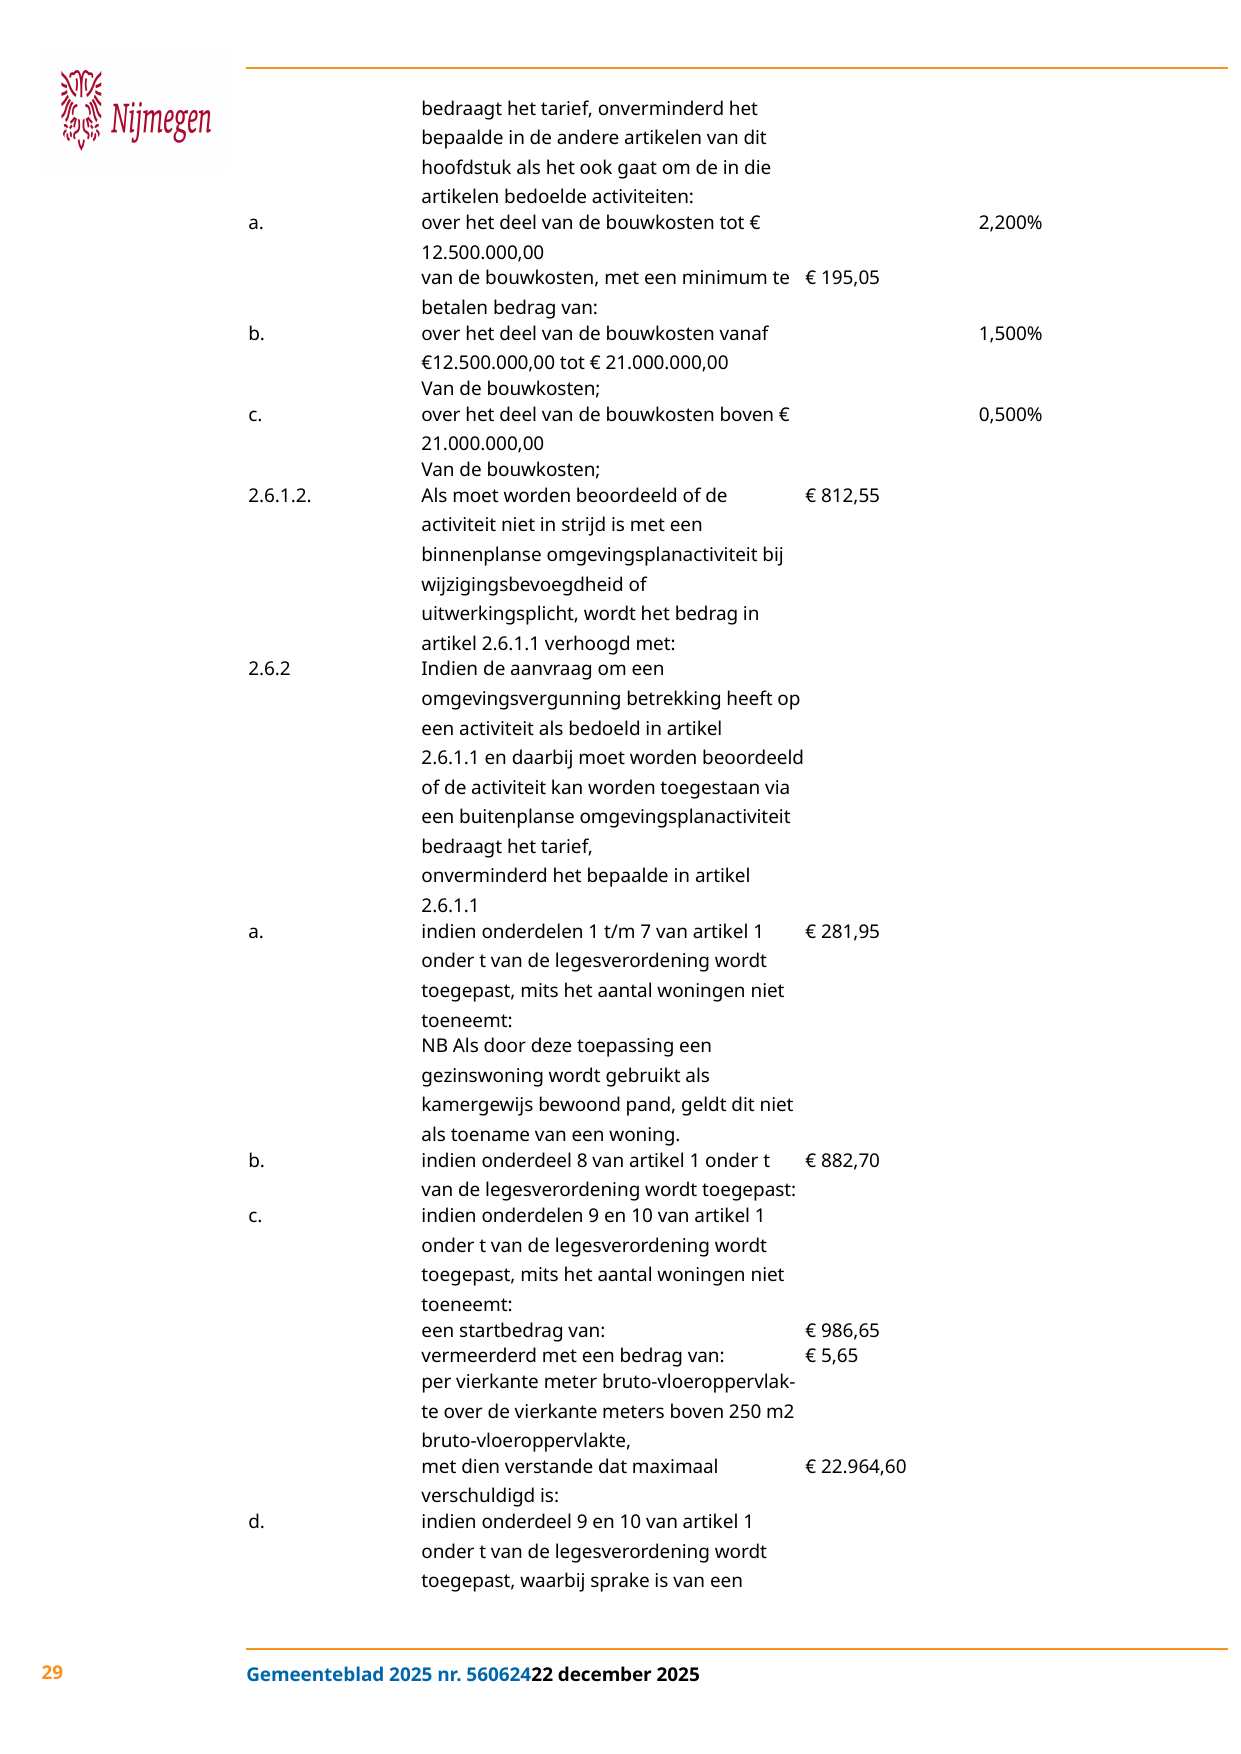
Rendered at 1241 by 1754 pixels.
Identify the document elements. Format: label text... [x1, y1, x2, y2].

table_cell [248, 1343, 421, 1368]
table_cell [805, 1033, 978, 1147]
table_cell € 5,65 [805, 1343, 978, 1368]
table_cell [248, 1317, 421, 1342]
table_cell [979, 482, 1152, 656]
table_cell bedraagt het tarief, onverminderd het bepaalde in de andere artikelen van dit hoofdstuk als het ook gaat om de in die artikelen bedoelde activiteiten: [421, 95, 805, 209]
table_cell [248, 1453, 421, 1508]
picture [41, 47, 231, 172]
table_cell € 22.964,60 [805, 1453, 978, 1508]
table_cell [979, 1147, 1152, 1202]
table_cell indien onderdelen 1 t/m 7 van artikel 1 onder t van de legesverordening wordt toegepast, mits het aantal woningen niet toeneemt: [421, 918, 805, 1032]
table_cell [979, 456, 1152, 482]
table_cell indien onderdeel 9 en 10 van artikel 1 onder t van de legesverordening wordt toegepast, waarbij sprake is van een [421, 1509, 805, 1593]
table_cell [248, 95, 421, 209]
table_cell [805, 401, 978, 456]
table_cell [805, 320, 978, 375]
table_cell € 195,05 [805, 265, 978, 320]
table_cell € 812,55 [805, 482, 978, 656]
table_cell [248, 1368, 421, 1453]
table_cell [805, 1202, 978, 1317]
table_cell indien onderdeel 8 van artikel 1 onder t van de legesverordening wordt toegepast: [421, 1147, 805, 1202]
table_cell a. [248, 209, 421, 264]
table_cell € 281,95 [805, 918, 978, 1032]
table_cell b. [248, 320, 421, 375]
table_cell € 882,70 [805, 1147, 978, 1202]
table_cell d. [248, 1509, 421, 1593]
table_cell [805, 95, 978, 209]
table_cell c. [248, 1202, 421, 1317]
table_cell NB Als door deze toepassing een gezinswoning wordt gebruikt als kamergewijs bewoond pand, geldt dit niet als toename van een woning. [421, 1033, 805, 1147]
table_cell [979, 1368, 1152, 1453]
table_cell [979, 95, 1152, 209]
table_cell c. [248, 401, 421, 456]
table_cell Van de bouwkosten; [421, 456, 805, 482]
table_cell [248, 456, 421, 482]
table_cell [979, 1343, 1152, 1368]
table_cell [979, 1509, 1152, 1593]
table_cell [805, 209, 978, 264]
table_cell Van de bouwkosten; [421, 375, 805, 401]
table_cell 2,200% [979, 209, 1152, 264]
table_cell van de bouwkosten, met een minimum te betalen bedrag van: [421, 265, 805, 320]
table_cell [248, 375, 421, 401]
table_cell over het deel van de bouwkosten vanaf €12.500.000,00 tot € 21.000.000,00 [421, 320, 805, 375]
table_cell een startbedrag van: [421, 1317, 805, 1342]
table_cell 0,500% [979, 401, 1152, 456]
table_cell € 986,65 [805, 1317, 978, 1342]
table_cell b. [248, 1147, 421, 1202]
table_cell [979, 1033, 1152, 1147]
table_cell [979, 656, 1152, 918]
table_cell 1,500% [979, 320, 1152, 375]
table_cell [979, 1202, 1152, 1317]
table_cell [248, 265, 421, 320]
table_cell indien onderdelen 9 en 10 van artikel 1 onder t van de legesverordening wordt toegepast, mits het aantal woningen niet toeneemt: [421, 1202, 805, 1317]
table_cell vermeerderd met een bedrag van: [421, 1343, 805, 1368]
table_cell [805, 656, 978, 918]
table_cell over het deel van de bouwkosten boven € 21.000.000,00 [421, 401, 805, 456]
table_cell 2.6.2 [248, 656, 421, 918]
table_cell [979, 918, 1152, 1032]
table_cell Indien de aanvraag om een omgevingsvergunning betrekking heeft op een activiteit als bedoeld in artikel 2.6.1.1 en daarbij moet worden beoordeeld of de activiteit kan worden toegestaan via een buitenplanse omgevingsplanactiviteit bedraagt het tarief, onverminderd het bepaalde in artikel 2.6.1.1 [421, 656, 805, 918]
table_cell [979, 375, 1152, 401]
table_cell per vierkante meter bruto-vloeroppervlak-te over de vierkante meters boven 250 m2 bruto-vloeroppervlakte, [421, 1368, 805, 1453]
table_cell [805, 375, 978, 401]
table_cell [979, 1317, 1152, 1342]
table_cell Als moet worden beoordeeld of de activiteit niet in strijd is met een binnenplanse omgevingsplanactiviteit bij wijzigingsbevoegdheid of uitwerkingsplicht, wordt het bedrag in artikel 2.6.1.1 verhoogd met: [421, 482, 805, 656]
table_cell met dien verstande dat maximaal verschuldigd is: [421, 1453, 805, 1508]
table_cell a. [248, 918, 421, 1032]
table_cell 2.6.1.2. [248, 482, 421, 656]
table_cell [805, 1509, 978, 1593]
table_cell [805, 1368, 978, 1453]
table_cell over het deel van de bouwkosten tot € 12.500.000,00 [421, 209, 805, 264]
table_cell [248, 1033, 421, 1147]
table_cell [979, 1453, 1152, 1508]
table_cell [979, 265, 1152, 320]
table_cell [805, 456, 978, 482]
